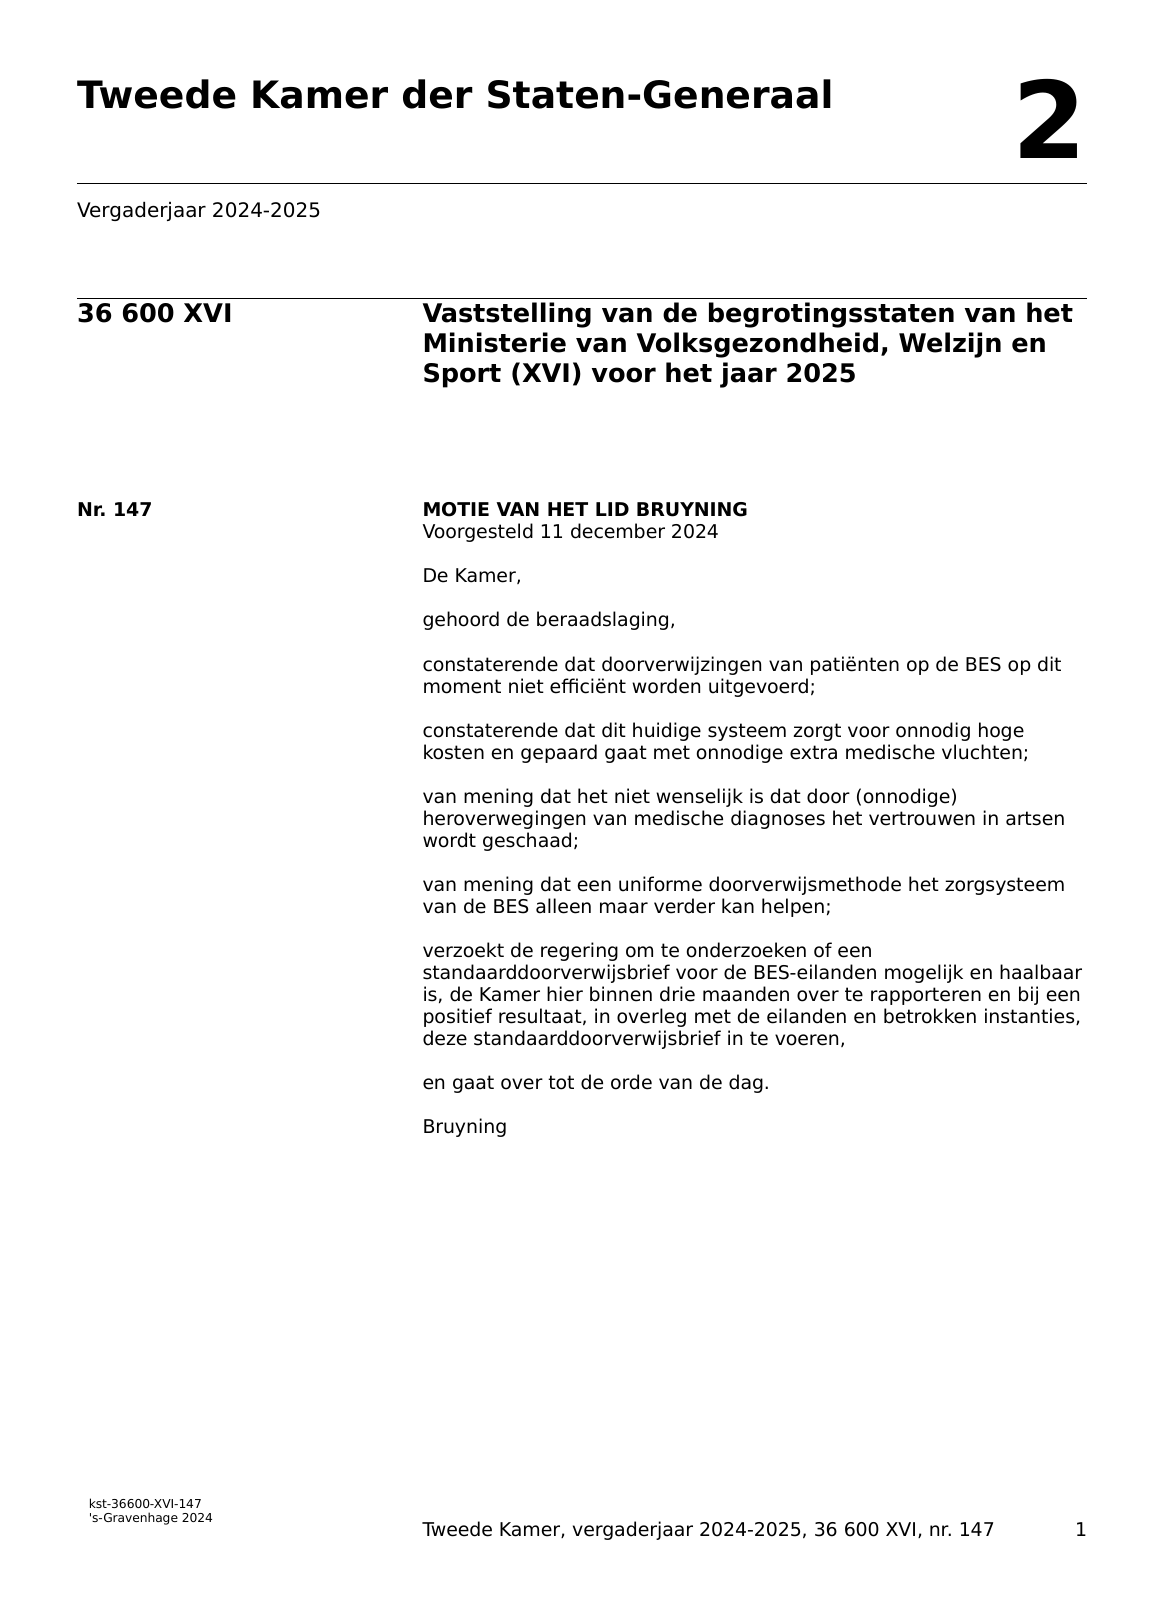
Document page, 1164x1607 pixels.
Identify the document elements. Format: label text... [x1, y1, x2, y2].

text kst-36600-XVI-147 [88, 1497, 323, 1511]
subtitle Nr. 147 MOTIE VAN HET LID BRUYNING [77, 499, 1087, 521]
table_cell Vergaderjaar 2024-2025 [77, 184, 1087, 298]
table_header 2 [886, 59, 1087, 183]
text De Kamer, [422, 565, 1087, 587]
text en gaat over tot de orde van de dag. [422, 1072, 1087, 1094]
text van mening dat het niet wenselijk is dat door (onnodige) heroverwegingen van medische diagnoses het vertrouwen in artsen wordt geschaad; [422, 786, 1087, 852]
text verzoekt de regering om te onderzoeken of een standaarddoorverwijsbrief voor de BES-eilanden mogelijk en haalbaar is, de Kamer hier binnen drie maanden over te rapporteren en bij een positief resultaat, in overleg met de eilanden en betrokken instanties, deze standaarddoorverwijsbrief in te voeren, [422, 940, 1087, 1050]
subtitle 36 600 XVI Vaststelling van de begrotingsstaten van het Ministerie van Volksgezondheid, Welzijn en Sport (XVI) voor het jaar 2025 [77, 299, 1087, 388]
text constaterende dat doorverwijzingen van patiënten op de BES op dit moment niet efficiënt worden uitgevoerd; [422, 653, 1087, 697]
table_header Tweede Kamer der Staten-Generaal [77, 59, 886, 183]
text 's-Gravenhage 2024 [88, 1511, 323, 1525]
text Voorgesteld 11 december 2024 [422, 521, 1087, 543]
text van mening dat een uniforme doorverwijsmethode het zorgsysteem van de BES alleen maar verder kan helpen; [422, 874, 1087, 918]
text gehoord de beraadslaging, [422, 609, 1087, 631]
text Bruyning [422, 1116, 1087, 1138]
text constaterende dat dit huidige systeem zorgt voor onnodig hoge kosten en gepaard gaat met onnodige extra medische vluchten; [422, 720, 1087, 764]
